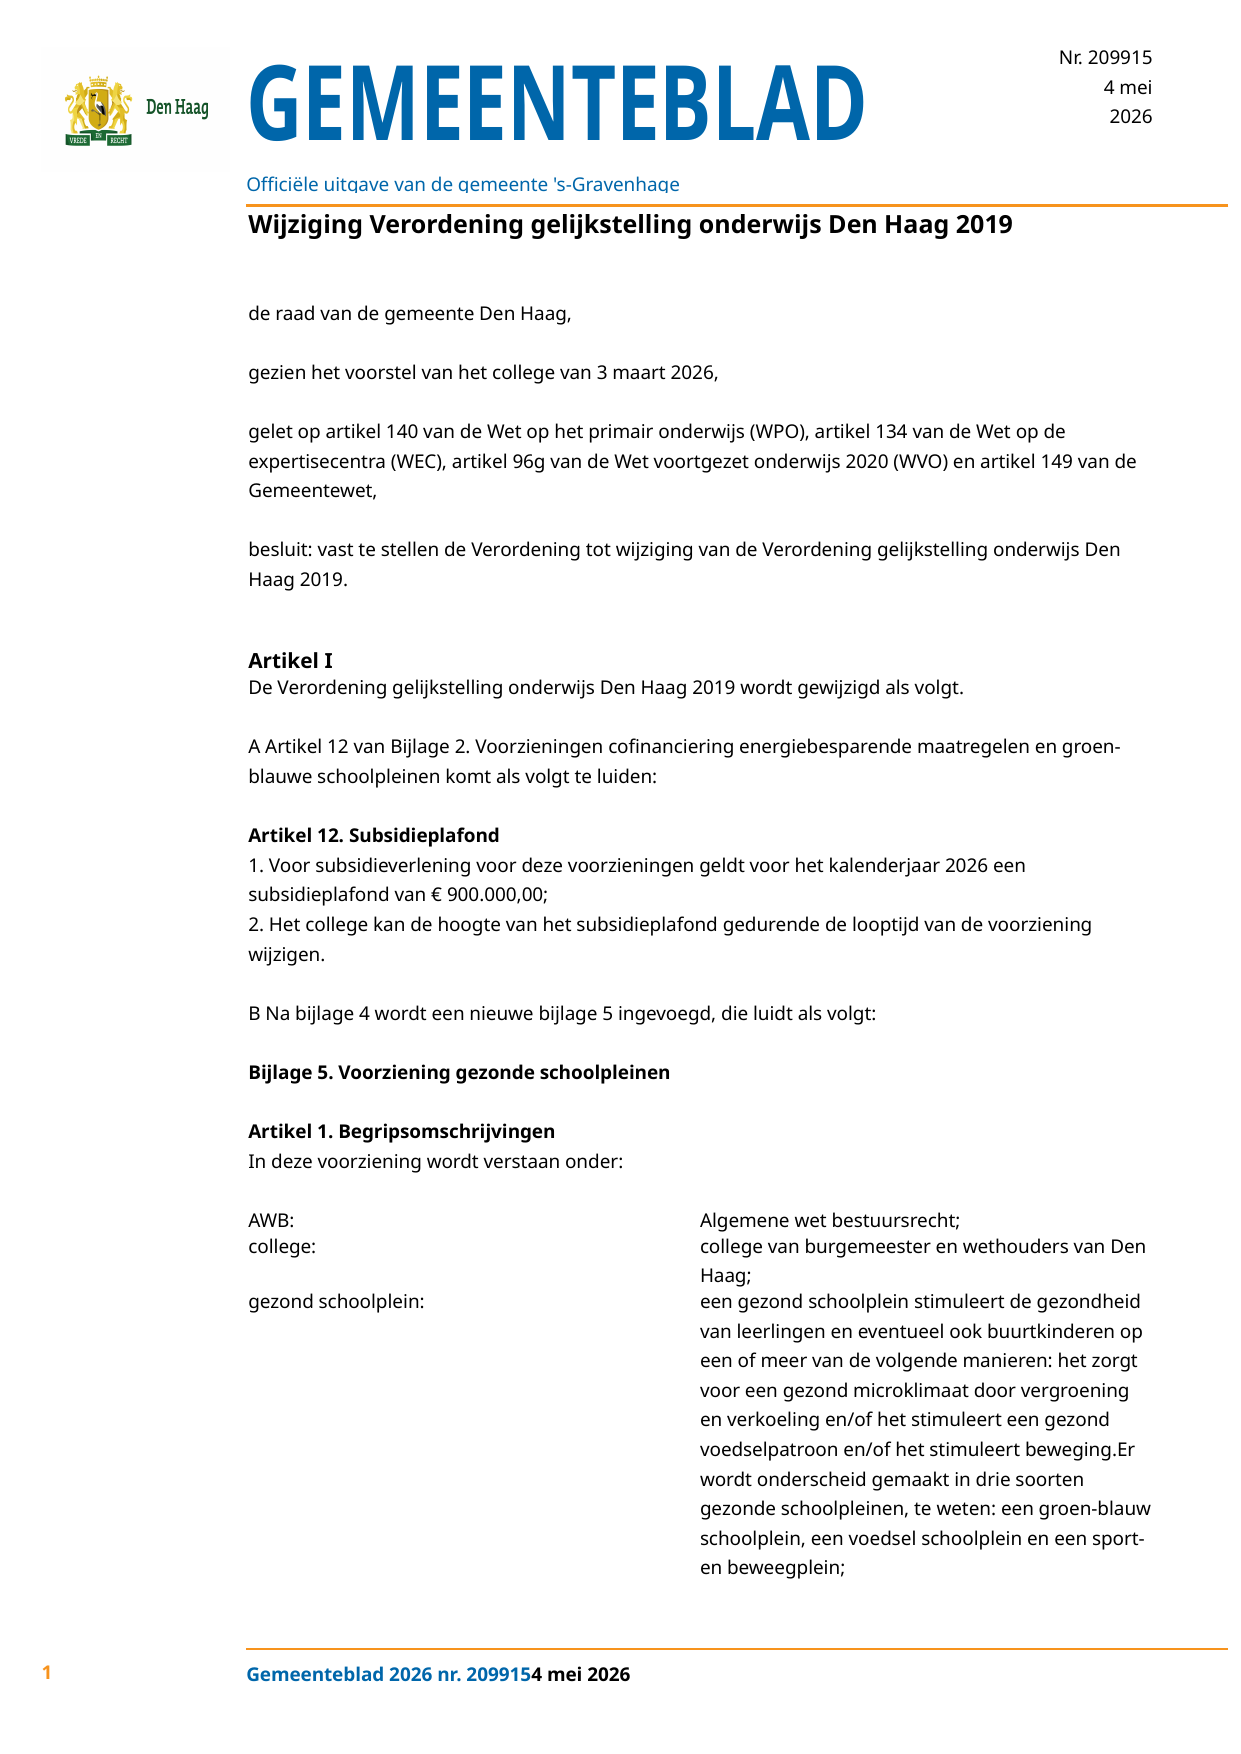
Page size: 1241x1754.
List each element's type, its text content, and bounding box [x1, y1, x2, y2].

text B Na bijlage 4 wordt een nieuwe bijlage 5 ingevoegd, die luidt als volgt: [248, 1000, 1152, 1026]
text In deze voorziening wordt verstaan onder: [248, 1148, 1152, 1174]
table_cell college van burgemeester en wethouders van Den Haag; [700, 1233, 1152, 1288]
table_header Algemene wet bestuursrecht; [700, 1207, 1152, 1233]
table_cell college: [248, 1233, 700, 1288]
table_header AWB: [248, 1207, 700, 1233]
text gelet op artikel 140 van de Wet op het primair onderwijs (WPO), artikel 134 van de Wet op de expertisecentra (WEC), artikel 96g van de Wet voortgezet onderwijs 2020 (WVO) en artikel 149 van de Gemeentewet, [248, 418, 1152, 503]
text besluit: vast te stellen de Verordening tot wijziging van de Verordening gelijkstelling onderwijs Den Haag 2019. [248, 537, 1152, 592]
table_cell gezond schoolplein: [248, 1288, 700, 1580]
text A Artikel 12 van Bijlage 2. Voorzieningen cofinanciering energiebesparende maatregelen en groen-blauwe schoolpleinen komt als volgt te luiden: [248, 734, 1152, 789]
text Bijlage 5. Voorziening gezonde schoolpleinen [248, 1059, 1152, 1085]
text gezien het voorstel van het college van 3 maart 2026, [248, 359, 1152, 385]
picture [41, 47, 231, 172]
text De Verordening gelijkstelling onderwijs Den Haag 2019 wordt gewijzigd als volgt. [248, 674, 1152, 700]
text 2. Het college kan de hoogte van het subsidieplafond gedurende de looptijd van de voorziening wijzigen. [248, 911, 1152, 967]
text Artikel 12. Subsidieplafond [248, 822, 1152, 848]
text Wijziging Verordening gelijkstelling onderwijs Den Haag 2019 [248, 207, 1152, 241]
table_cell een gezond schoolplein stimuleert de gezondheid van leerlingen en eventueel ook buurtkinderen op een of meer van de volgende manieren: het zorgt voor een gezond microklimaat door vergroening en verkoeling en/of het stimuleert een gezond voedselpatroon en/of het stimuleert beweging.Er wordt onderscheid gemaakt in drie soorten gezonde schoolpleinen, te weten: een groen-blauw schoolplein, een voedsel schoolplein en een sport- en beweegplein; [700, 1288, 1152, 1580]
text 1. Voor subsidieverlening voor deze voorzieningen geldt voor het kalenderjaar 2026 een subsidieplafond van € 900.000,00; [248, 852, 1152, 907]
text de raad van de gemeente Den Haag, [248, 300, 1152, 326]
text Artikel I [248, 646, 1152, 674]
text Artikel 1. Begripsomschrijvingen [248, 1118, 1152, 1144]
